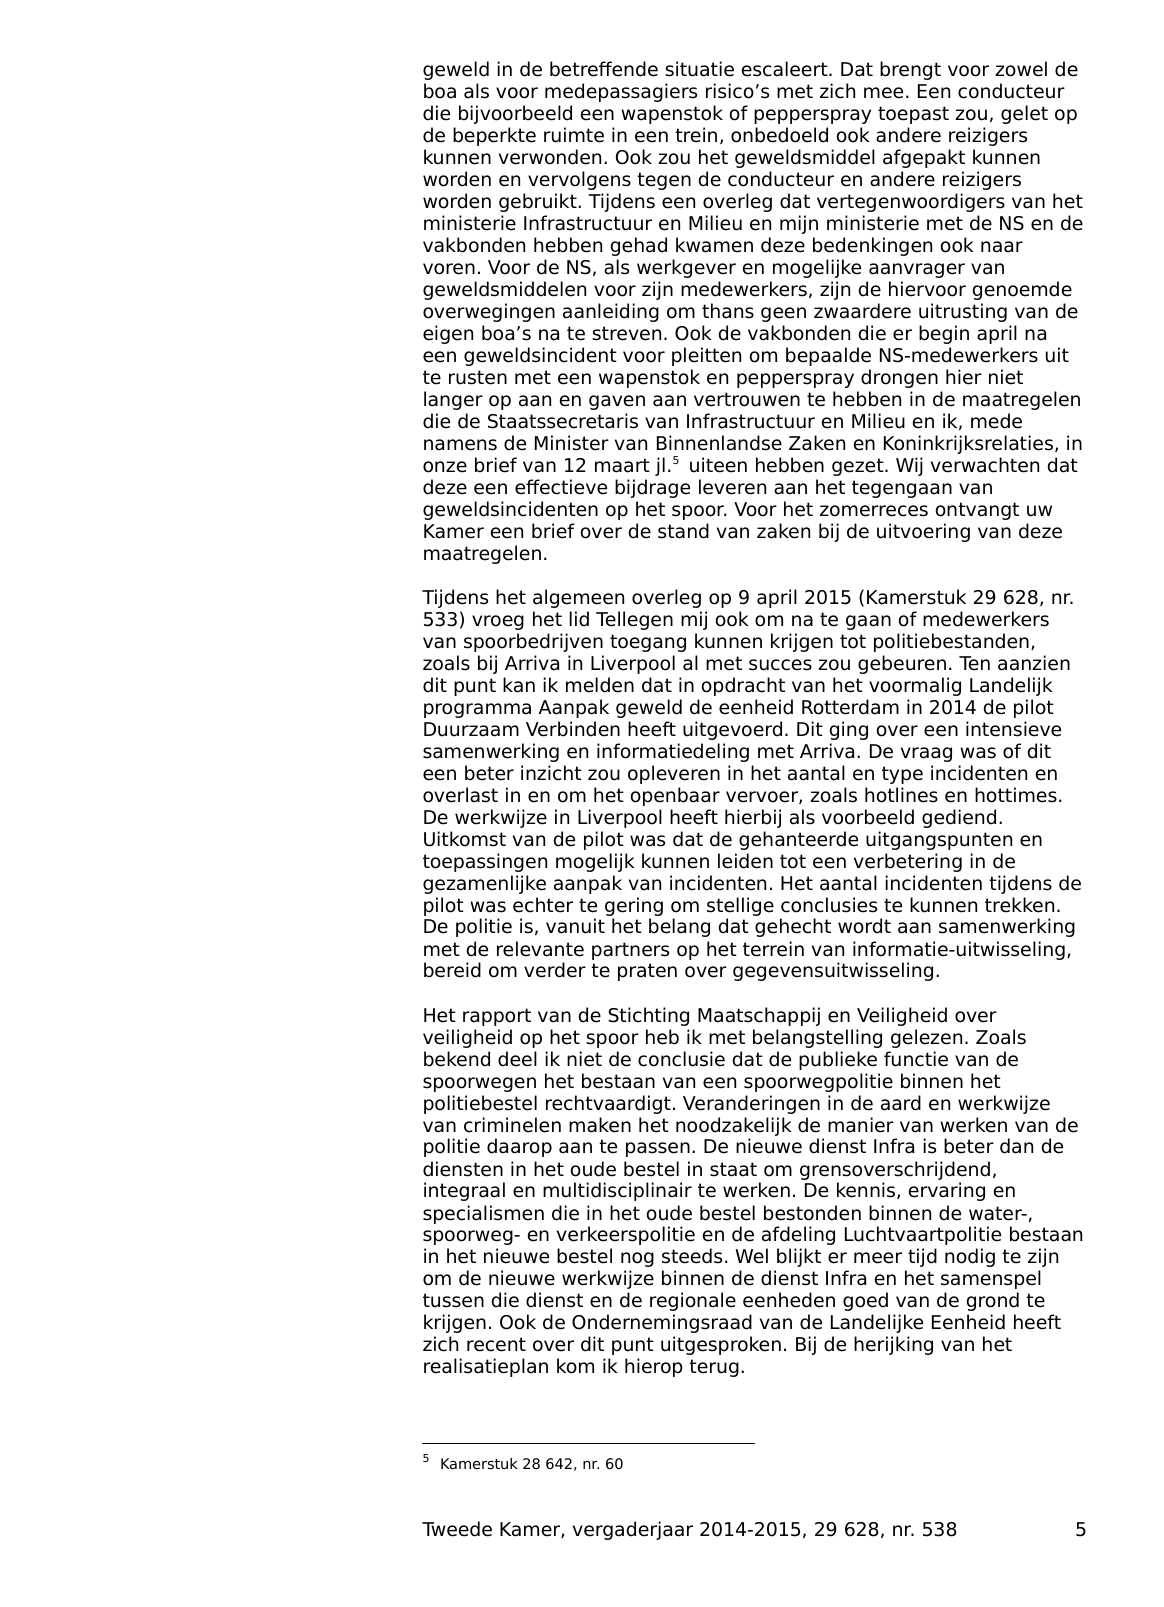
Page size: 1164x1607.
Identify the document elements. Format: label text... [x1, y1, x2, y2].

text Het rapport van de Stichting Maatschappij en Veiligheid over veiligheid op het spoor heb ik met belangstelling gelezen. Zoals bekend deel ik niet de conclusie dat de publieke functie van de spoorwegen het bestaan van een spoorwegpolitie binnen het politiebestel rechtvaardigt. Veranderingen in de aard en werkwijze van criminelen maken het noodzakelijk de manier van werken van de politie daarop aan te passen. De nieuwe dienst Infra is beter dan de diensten in het oude bestel in staat om grensoverschrijdend, integraal en multidisciplinair te werken. De kennis, ervaring en specialismen die in het oude bestel bestonden binnen de water-, spoorweg- en verkeerspolitie en de afdeling Luchtvaartpolitie bestaan in het nieuwe bestel nog steeds. Wel blijkt er meer tijd nodig te zijn om de nieuwe werkwijze binnen de dienst Infra en het samenspel tussen die dienst en de regionale eenheden goed van de grond te krijgen. Ook de Ondernemingsraad van de Landelijke Eenheid heeft zich recent over dit punt uitgesproken. Bij de herijking van het realisatieplan kom ik hierop terug. [422, 1004, 1087, 1378]
text geweld in de betreffende situatie escaleert. Dat brengt voor zowel de boa als voor medepassagiers risico’s met zich mee. Een conducteur die bijvoorbeeld een wapenstok of pepperspray toepast zou, gelet op de beperkte ruimte in een trein, onbedoeld ook andere reizigers kunnen verwonden. Ook zou het geweldsmiddel afgepakt kunnen worden en vervolgens tegen de conducteur en andere reizigers worden gebruikt. Tijdens een overleg dat vertegenwoordigers van het ministerie Infrastructuur en Milieu en mijn ministerie met de NS en de vakbonden hebben gehad kwamen deze bedenkingen ook naar voren. Voor de NS, als werkgever en mogelijke aanvrager van geweldsmiddelen voor zijn medewerkers, zijn de hiervoor genoemde overwegingen aanleiding om thans geen zwaardere uitrusting van de eigen boa’s na te streven. Ook de vakbonden die er begin april na een geweldsincident voor pleitten om bepaalde NS-medewerkers uit te rusten met een wapenstok en pepperspray drongen hier niet langer op aan en gaven aan vertrouwen te hebben in de maatregelen die de Staatssecretaris van Infrastructuur en Milieu en ik, mede namens de Minister van Binnenlandse Zaken en Koninkrijksrelaties, in onze brief van 12 maart jl. uiteen hebben gezet. Wij verwachten dat deze een effectieve bijdrage leveren aan het tegengaan van geweldsincidenten op het spoor. Voor het zomerreces ontvangt uw Kamer een brief over de stand van zaken bij de uitvoering van deze maatregelen. [422, 59, 1087, 564]
text Tijdens het algemeen overleg op 9 april 2015 (Kamerstuk 29 628, nr. 533) vroeg het lid Tellegen mij ook om na te gaan of medewerkers van spoorbedrijven toegang kunnen krijgen tot politiebestanden, zoals bij Arriva in Liverpool al met succes zou gebeuren. Ten aanzien dit punt kan ik melden dat in opdracht van het voormalig Landelijk programma Aanpak geweld de eenheid Rotterdam in 2014 de pilot Duurzaam Verbinden heeft uitgevoerd. Dit ging over een intensieve samenwerking en informatiedeling met Arriva. De vraag was of dit een beter inzicht zou opleveren in het aantal en type incidenten en overlast in en om het openbaar vervoer, zoals hotlines en hottimes. De werkwijze in Liverpool heeft hierbij als voorbeeld gediend. Uitkomst van de pilot was dat de gehanteerde uitgangspunten en toepassingen mogelijk kunnen leiden tot een verbetering in de gezamenlijke aanpak van incidenten. Het aantal incidenten tijdens de pilot was echter te gering om stellige conclusies te kunnen trekken. De politie is, vanuit het belang dat gehecht wordt aan samenwerking met de relevante partners op het terrein van informatie-uitwisseling, bereid om verder te praten over gegevensuitwisseling. [422, 587, 1087, 982]
text Kamerstuk 28 642, nr. 60 [422, 1452, 1087, 1474]
